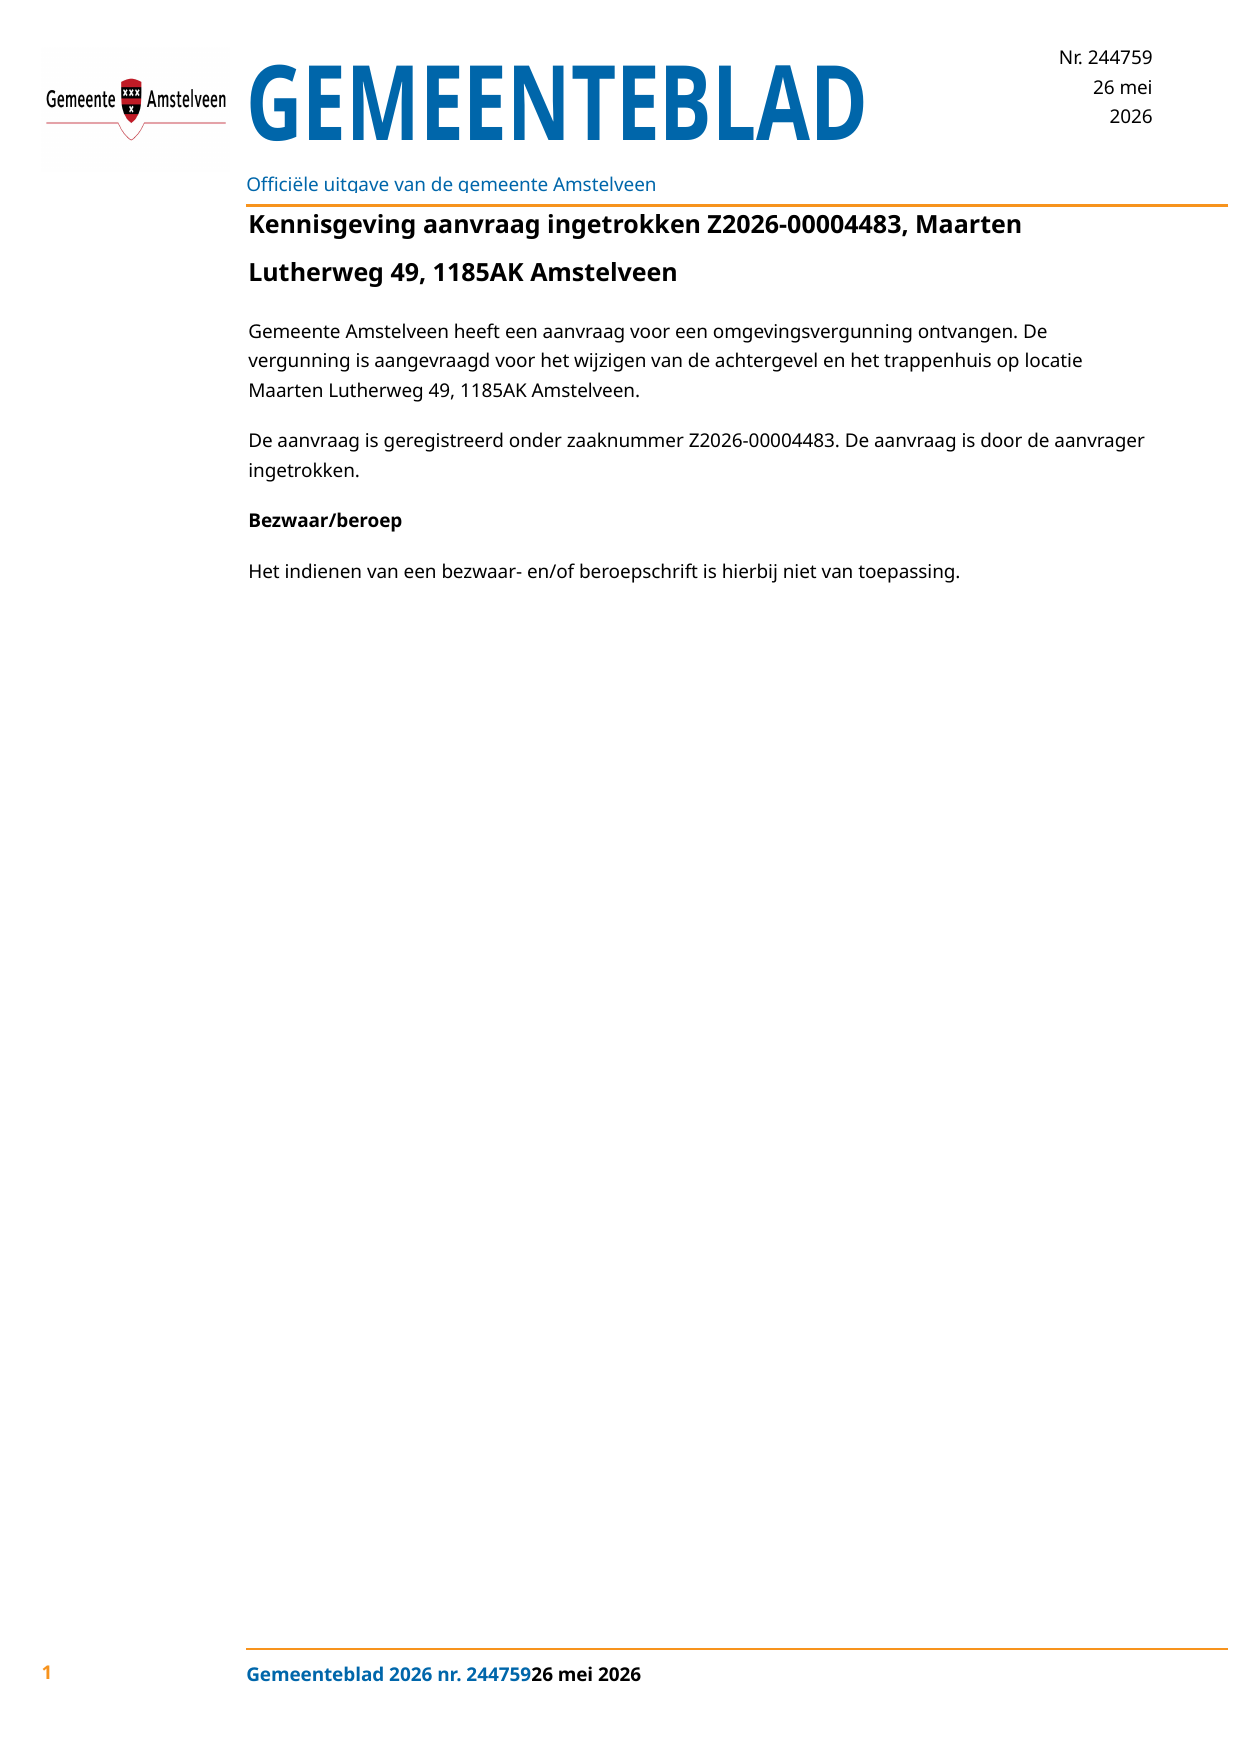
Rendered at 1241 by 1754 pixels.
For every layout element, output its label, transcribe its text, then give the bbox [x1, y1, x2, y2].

text Het indienen van een bezwaar- en/of beroepschrift is hierbij niet van toepassing. [248, 558, 1152, 584]
text De aanvraag is geregistreerd onder zaaknummer Z2026-00004483. De aanvraag is door de aanvrager ingetrokken. [248, 427, 1152, 483]
text Bezwaar/beroep [248, 507, 1152, 533]
picture [41, 47, 231, 172]
text Kennisgeving aanvraag ingetrokken Z2026-00004483, Maarten Lutherweg 49, 1185AK Amstelveen [248, 207, 1152, 288]
text Gemeente Amstelveen heeft een aanvraag voor een omgevingsvergunning ontvangen. De vergunning is aangevraagd voor het wijzigen van de achtergevel en het trappenhuis op locatie Maarten Lutherweg 49, 1185AK Amstelveen. [248, 318, 1152, 403]
